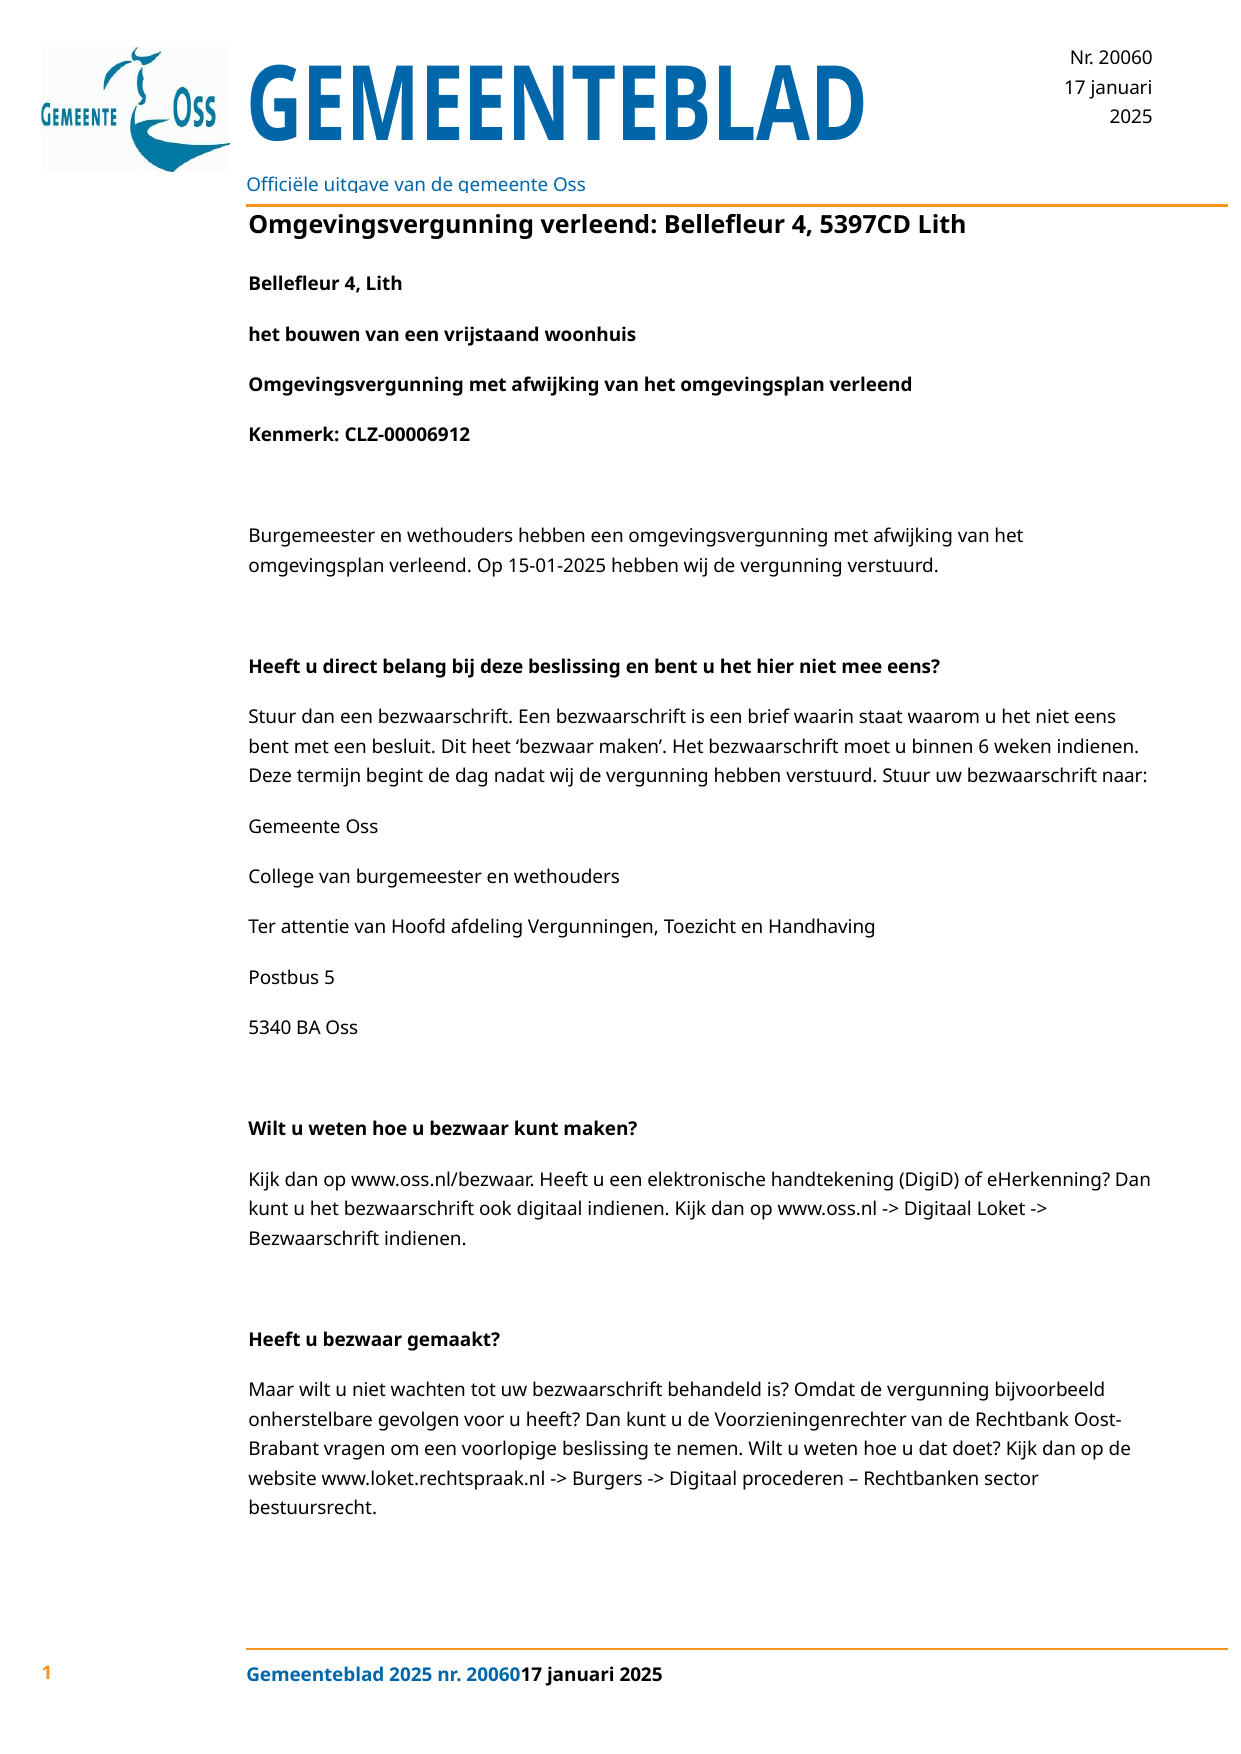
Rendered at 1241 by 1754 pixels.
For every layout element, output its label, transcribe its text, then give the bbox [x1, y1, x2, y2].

text Stuur dan een bezwaarschrift. Een bezwaarschrift is een brief waarin staat waarom u het niet eens bent met een besluit. Dit heet ‘bezwaar maken’. Het bezwaarschrift moet u binnen 6 weken indienen. Deze termijn begint de dag nadat wij de vergunning hebben verstuurd. Stuur uw bezwaarschrift naar: [248, 703, 1152, 788]
text Burgemeester en wethouders hebben een omgevingsvergunning met afwijking van het omgevingsplan verleend. Op 15-01-2025 hebben wij de vergunning verstuurd. [248, 522, 1152, 578]
text Bellefleur 4, Lith [248, 270, 1152, 296]
text Heeft u bezwaar gemaakt? [248, 1326, 1152, 1351]
text Postbus 5 [248, 964, 1152, 990]
text College van burgemeester en wethouders [248, 863, 1152, 889]
text Gemeente Oss [248, 813, 1152, 838]
text Wilt u weten hoe u bezwaar kunt maken? [248, 1115, 1152, 1141]
text Omgevingsvergunning met afwijking van het omgevingsplan verleend [248, 371, 1152, 397]
text Omgevingsvergunning verleend: Bellefleur 4, 5397CD Lith [248, 207, 1152, 241]
text Maar wilt u niet wachten tot uw bezwaarschrift behandeld is? Omdat de vergunning bijvoorbeeld onherstelbare gevolgen voor u heeft? Dan kunt u de Voorzieningenrechter van de Rechtbank Oost-Brabant vragen om een voorlopige beslissing te nemen. Wilt u weten hoe u dat doet? Kijk dan op de website www.loket.rechtspraak.nl -> Burgers -> Digitaal procederen – Rechtbanken sector bestuursrecht. [248, 1376, 1152, 1520]
text Heeft u direct belang bij deze beslissing en bent u het hier niet mee eens? [248, 653, 1152, 678]
text het bouwen van een vrijstaand woonhuis [248, 321, 1152, 346]
text Kijk dan op www.oss.nl/bezwaar. Heeft u een elektronische handtekening (DigiD) of eHerkenning? Dan kunt u het bezwaarschrift ook digitaal indienen. Kijk dan op www.oss.nl -> Digitaal Loket -> Bezwaarschrift indienen. [248, 1166, 1152, 1251]
picture [41, 47, 231, 172]
text Ter attentie van Hoofd afdeling Vergunningen, Toezicht en Handhaving [248, 914, 1152, 939]
text Kenmerk: CLZ-00006912 [248, 422, 1152, 447]
text 5340 BA Oss [248, 1014, 1152, 1040]
